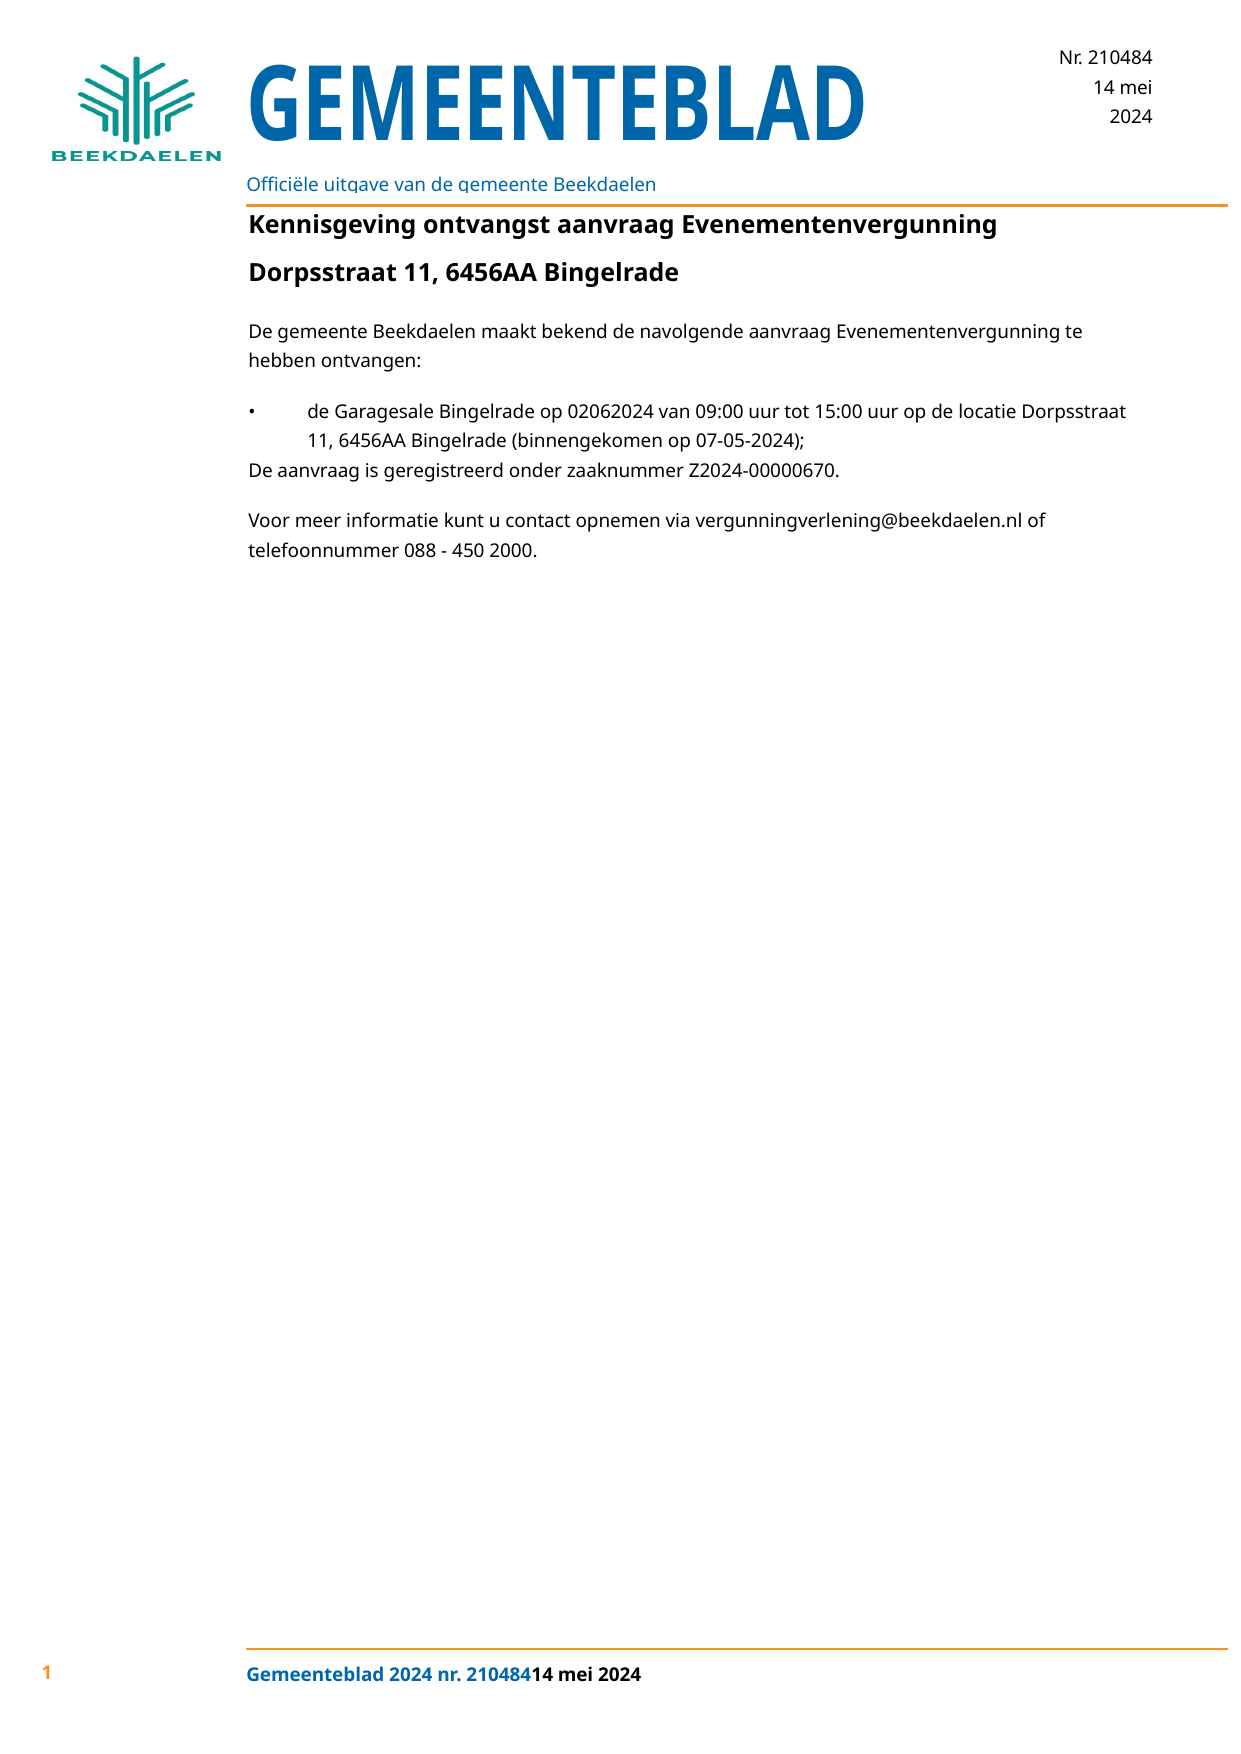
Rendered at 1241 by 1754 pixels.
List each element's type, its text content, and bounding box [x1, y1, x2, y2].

text Voor meer informatie kunt u contact opnemen via vergunningverlening@beekdaelen.nl of telefoonnummer 088 - 450 2000. [248, 507, 1152, 563]
list de Garagesale Bingelrade op 02062024 van 09:00 uur tot 15:00 uur op de locatie Dorpsstraat 11, 6456AA Bingelrade (binnengekomen op 07-05-2024); [248, 398, 1152, 453]
text De gemeente Beekdaelen maakt bekend de navolgende aanvraag Evenementenvergunning te hebben ontvangen: [248, 318, 1152, 373]
picture [41, 47, 231, 172]
text Kennisgeving ontvangst aanvraag Evenementenvergunning Dorpsstraat 11, 6456AA Bingelrade [248, 207, 1152, 288]
text De aanvraag is geregistreerd onder zaaknummer Z2024-00000670. [248, 457, 1152, 483]
